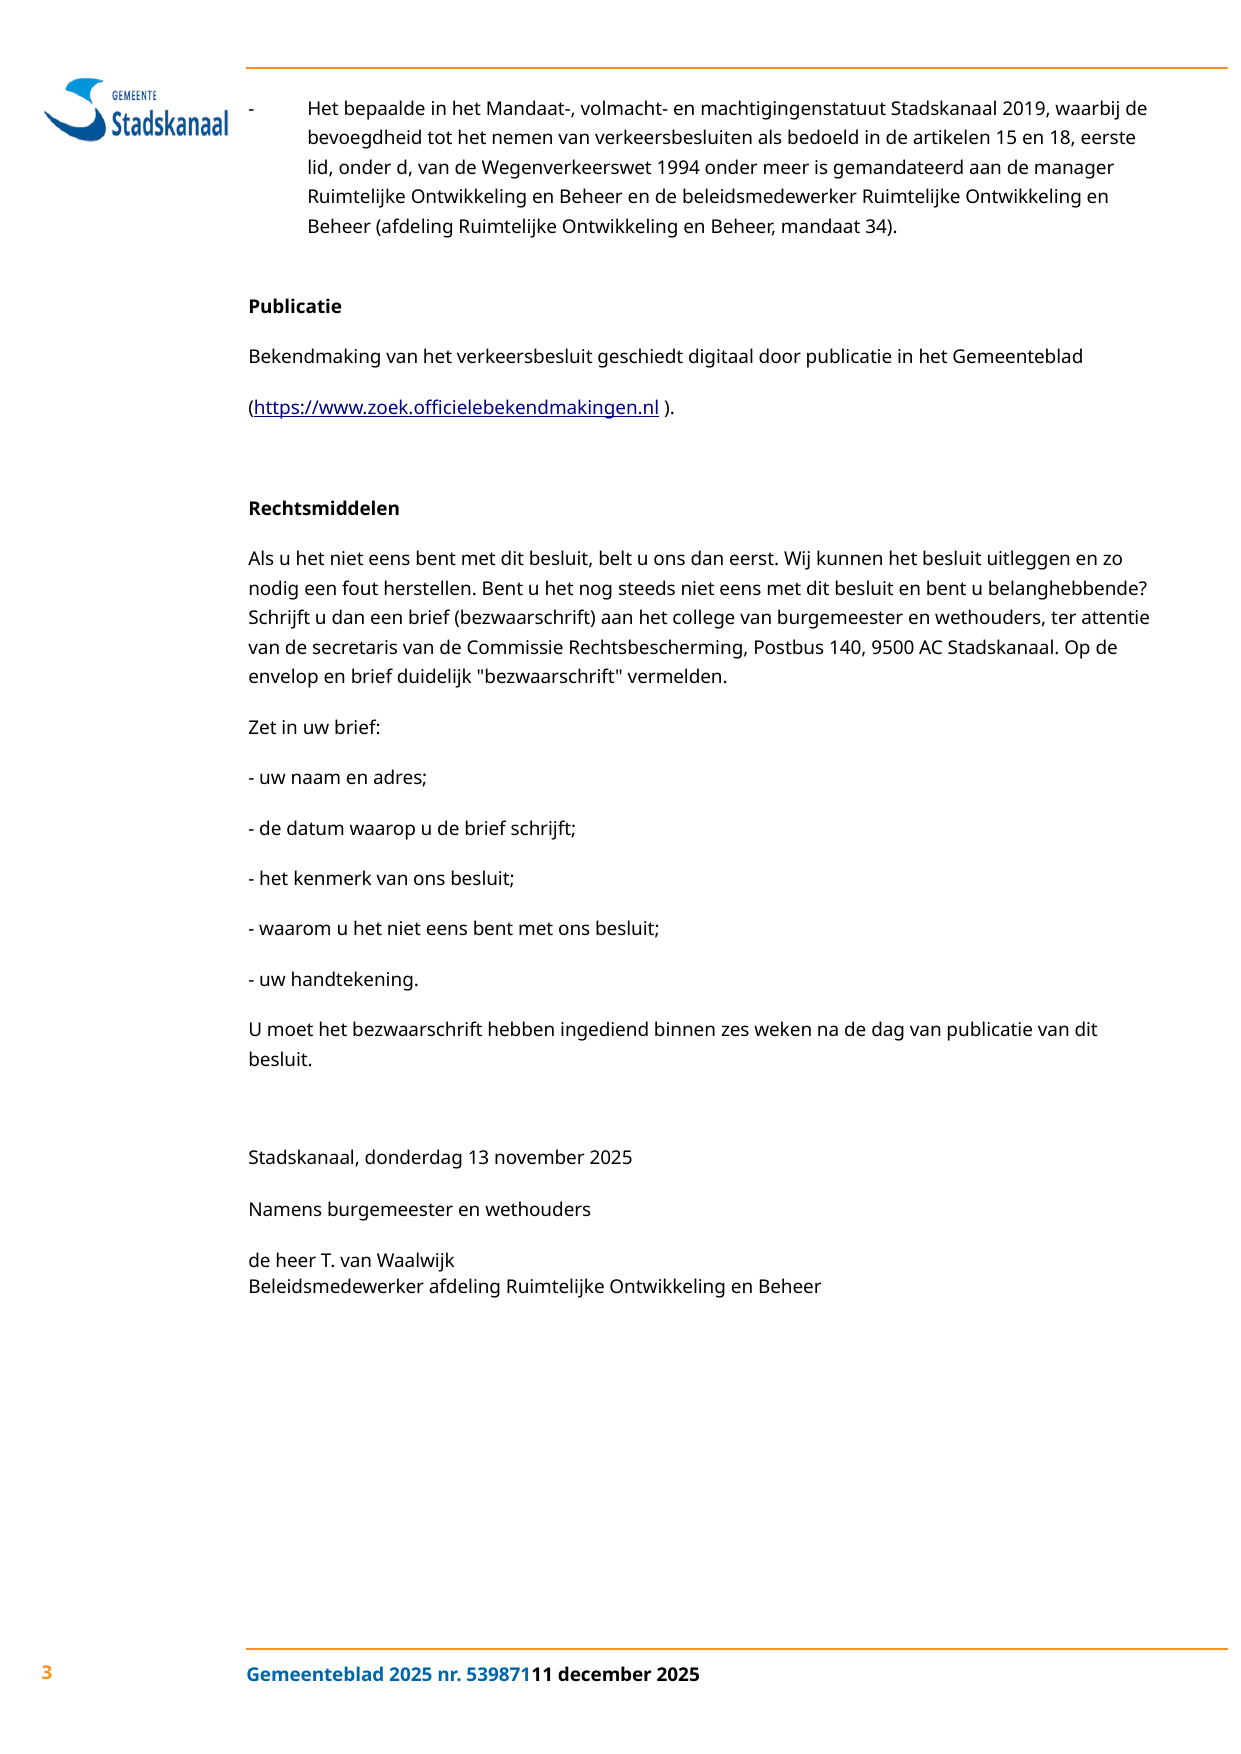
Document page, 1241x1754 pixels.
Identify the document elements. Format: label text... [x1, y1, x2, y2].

text Zet in uw brief: [248, 714, 1152, 740]
text Bekendmaking van het verkeersbesluit geschiedt digitaal door publicatie in het Gemeenteblad [248, 343, 1152, 369]
text (https://www.zoek.officielebekendmakingen.nl ). [248, 394, 1152, 420]
text Publicatie [248, 293, 1152, 319]
text Beleidsmedewerker afdeling Ruimtelijke Ontwikkeling en Beheer [248, 1273, 1152, 1299]
text de heer T. van Waalwijk [248, 1247, 1152, 1273]
text Als u het niet eens bent met dit besluit, belt u ons dan eerst. Wij kunnen het besluit uitleggen en zo nodig een fout herstellen. Bent u het nog steeds niet eens met dit besluit en bent u belanghebbende? Schrijft u dan een brief (bezwaarschrift) aan het college van burgemeester en wethouders, ter attentie van de secretaris van de Commissie Rechtsbescherming, Postbus 140, 9500 AC Stadskanaal. Op de envelop en brief duidelijk "bezwaarschrift" vermelden. [248, 545, 1152, 689]
picture [41, 47, 231, 172]
text - de datum waarop u de brief schrijft; [248, 815, 1152, 841]
text - waarom u het niet eens bent met ons besluit; [248, 916, 1152, 941]
text - het kenmerk van ons besluit; [248, 865, 1152, 891]
text U moet het bezwaarschrift hebben ingediend binnen zes weken na de dag van publicatie van dit besluit. [248, 1016, 1152, 1072]
text Rechtsmiddelen [248, 495, 1152, 521]
list Het bepaalde in het Mandaat-, volmacht- en machtigingenstatuut Stadskanaal 2019, waarbij de bevoegdheid tot het nemen van verkeersbesluiten als bedoeld in de artikelen 15 en 18, eerste lid, onder d, van de Wegenverkeerswet 1994 onder meer is gemandateerd aan de manager Ruimtelijke Ontwikkeling en Beheer en de beleidsmedewerker Ruimtelijke Ontwikkeling en Beheer (afdeling Ruimtelijke Ontwikkeling en Beheer, mandaat 34). [248, 95, 1152, 239]
text Namens burgemeester en wethouders [248, 1196, 1152, 1221]
text - uw handtekening. [248, 966, 1152, 992]
text - uw naam en adres; [248, 764, 1152, 790]
text Stadskanaal, donderdag 13 november 2025 [248, 1144, 1152, 1170]
